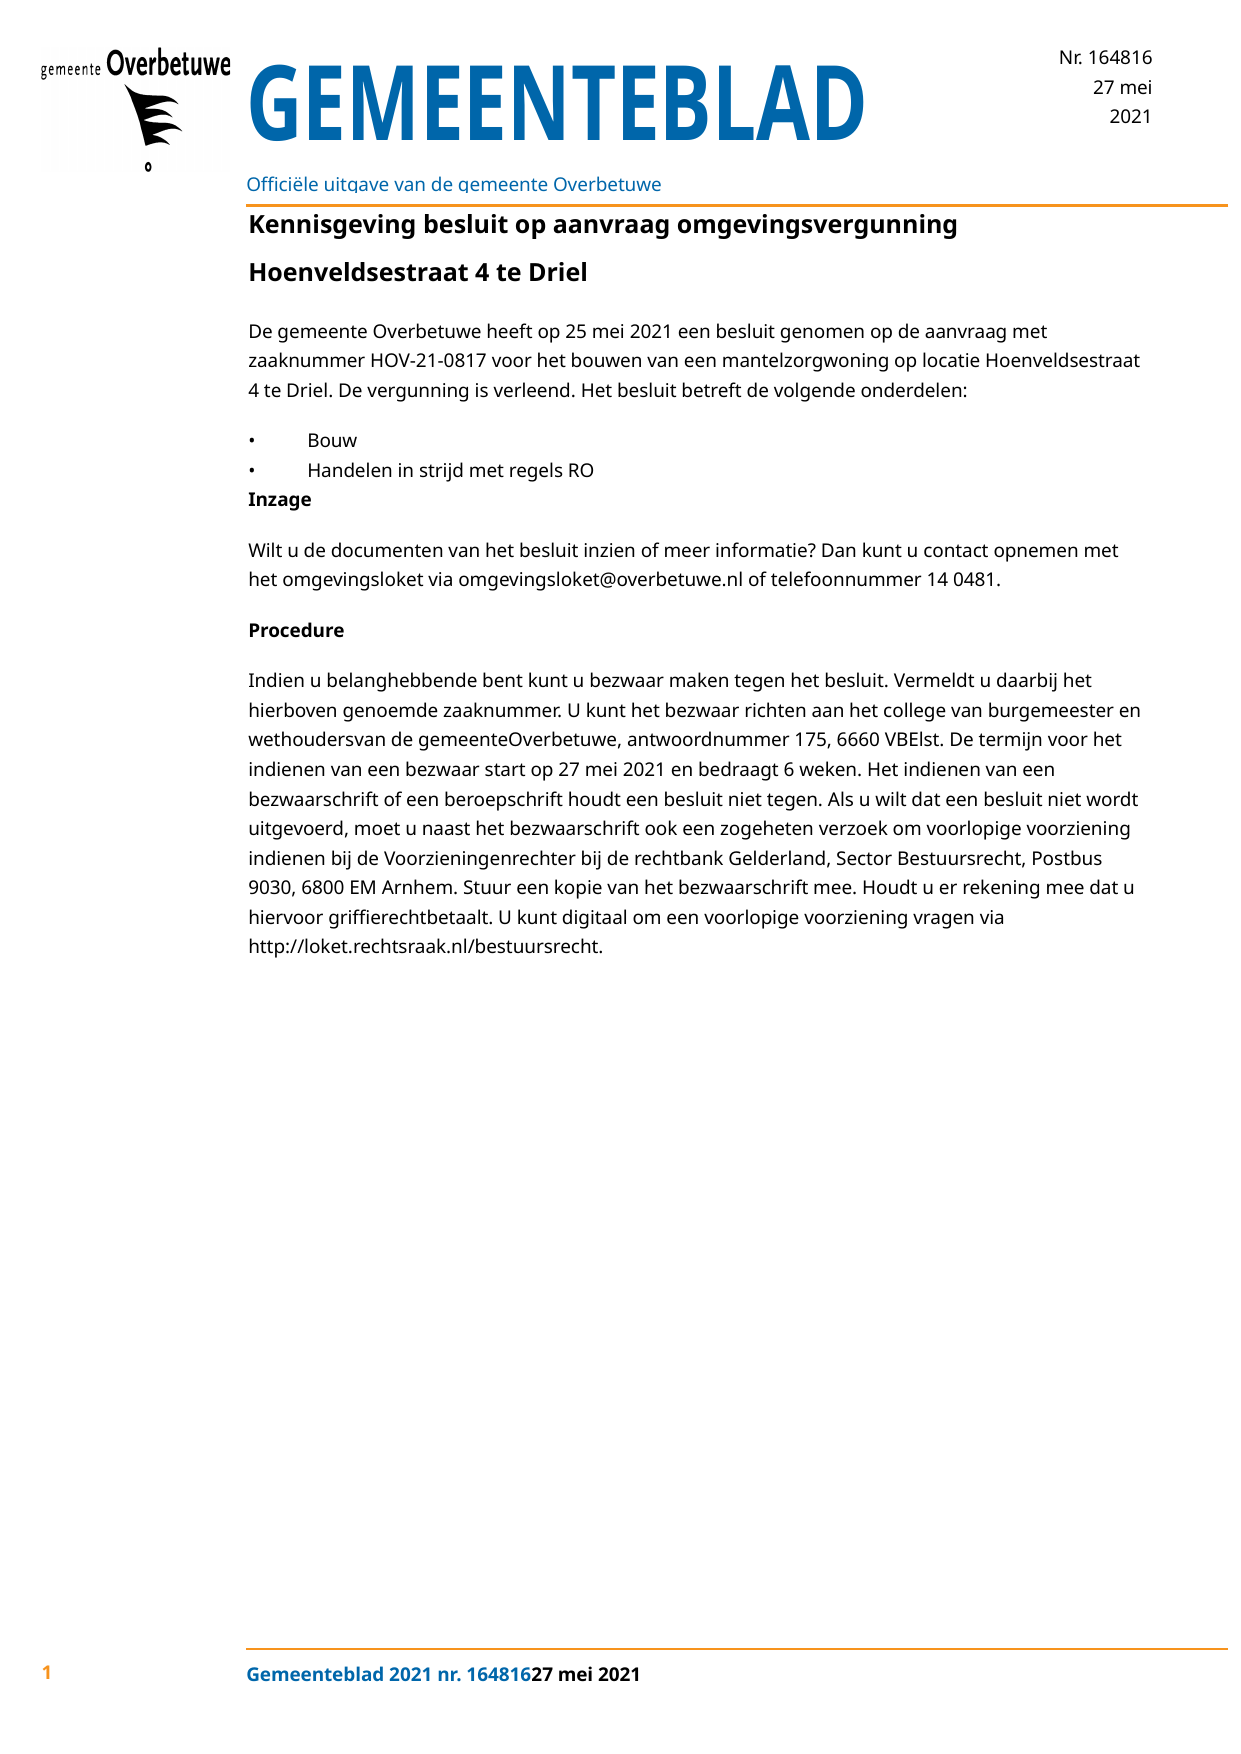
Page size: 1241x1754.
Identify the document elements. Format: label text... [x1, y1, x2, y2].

list Handelen in strijd met regels RO [248, 457, 1152, 483]
picture [41, 47, 231, 172]
text De gemeente Overbetuwe heeft op 25 mei 2021 een besluit genomen op de aanvraag met zaaknummer HOV-21-0817 voor het bouwen van een mantelzorgwoning op locatie Hoenveldsestraat 4 te Driel. De vergunning is verleend. Het besluit betreft de volgende onderdelen: [248, 318, 1152, 403]
text Wilt u de documenten van het besluit inzien of meer informatie? Dan kunt u contact opnemen met het omgevingsloket via omgevingsloket@overbetuwe.nl of telefoonnummer 14 0481. [248, 537, 1152, 592]
text Procedure [248, 617, 1152, 643]
list Bouw [248, 427, 1152, 453]
text Kennisgeving besluit op aanvraag omgevingsvergunning Hoenveldsestraat 4 te Driel [248, 207, 1152, 288]
text Inzage [248, 487, 1152, 512]
text Indien u belanghebbende bent kunt u bezwaar maken tegen het besluit. Vermeldt u daarbij het hierboven genoemde zaaknummer. U kunt het bezwaar richten aan het college van burgemeester en wethoudersvan de gemeenteOverbetuwe, antwoordnummer 175, 6660 VBElst. De termijn voor het indienen van een bezwaar start op 27 mei 2021 en bedraagt 6 weken. Het indienen van een bezwaarschrift of een beroepschrift houdt een besluit niet tegen. Als u wilt dat een besluit niet wordt uitgevoerd, moet u naast het bezwaarschrift ook een zogeheten verzoek om voorlopige voorziening indienen bij de Voorzieningenrechter bij de rechtbank Gelderland, Sector Bestuursrecht, Postbus 9030, 6800 EM Arnhem. Stuur een kopie van het bezwaarschrift mee. Houdt u er rekening mee dat u hiervoor griffierechtbetaalt. U kunt digitaal om een voorlopige voorziening vragen via http://loket.rechtsraak.nl/bestuursrecht. [248, 667, 1152, 959]
